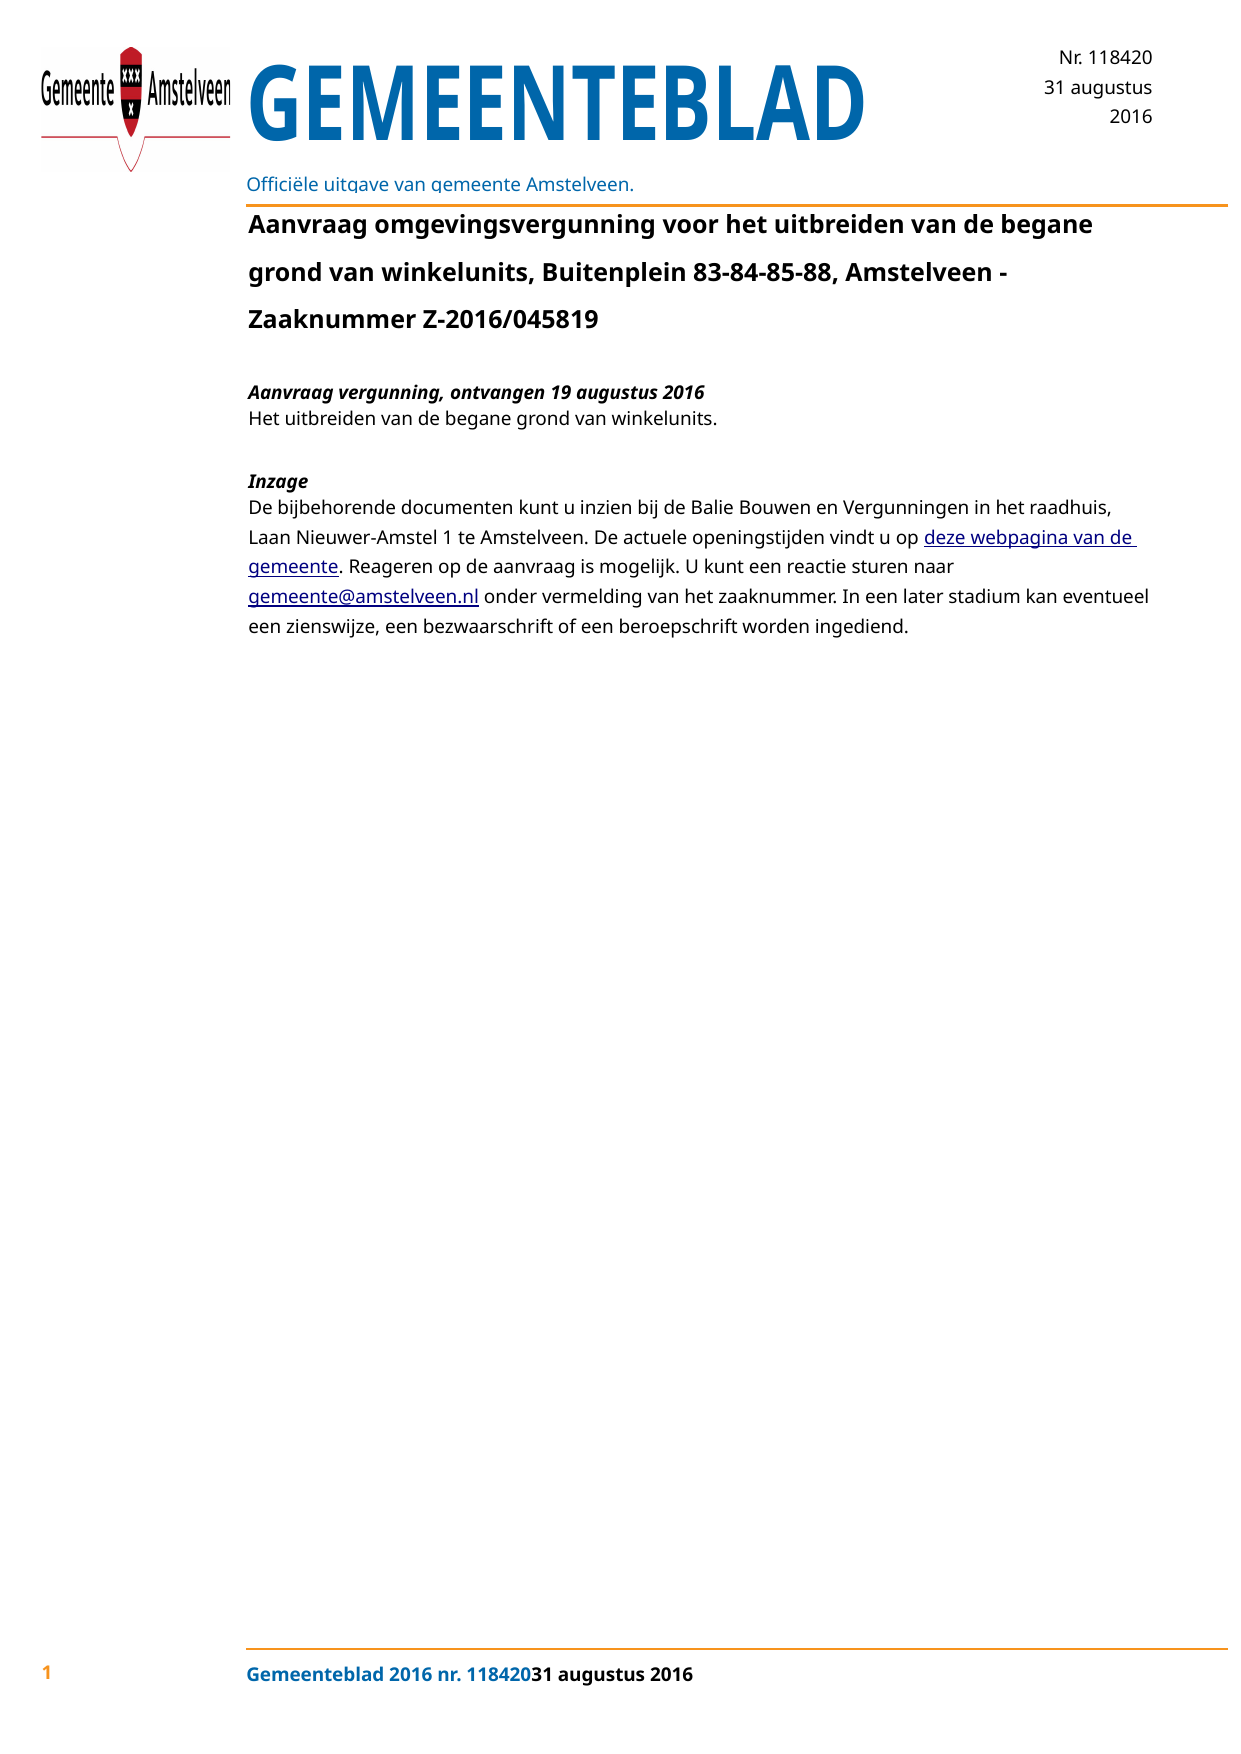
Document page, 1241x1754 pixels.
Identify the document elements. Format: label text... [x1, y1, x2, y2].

text De bijbehorende documenten kunt u inzien bij de Balie Bouwen en Vergunningen in het raadhuis, Laan Nieuwer-Amstel 1 te Amstelveen. De actuele openingstijden vindt u op deze webpagina van de gemeente. Reageren op de aanvraag is mogelijk. U kunt een reactie sturen naar gemeente@amstelveen.nl onder vermelding van het zaaknummer. In een later stadium kan eventueel een zienswijze, een bezwaarschrift of een beroepschrift worden ingediend. [248, 494, 1152, 638]
text Het uitbreiden van de begane grond van winkelunits. [248, 405, 1152, 431]
text Inzage [248, 469, 1152, 494]
text Aanvraag omgevingsvergunning voor het uitbreiden van de begane grond van winkelunits, Buitenplein 83-84-85-88, Amstelveen - Zaaknummer Z-2016/045819 [248, 207, 1152, 336]
picture [41, 47, 231, 172]
text Aanvraag vergunning, ontvangen 19 augustus 2016 [248, 379, 1152, 405]
